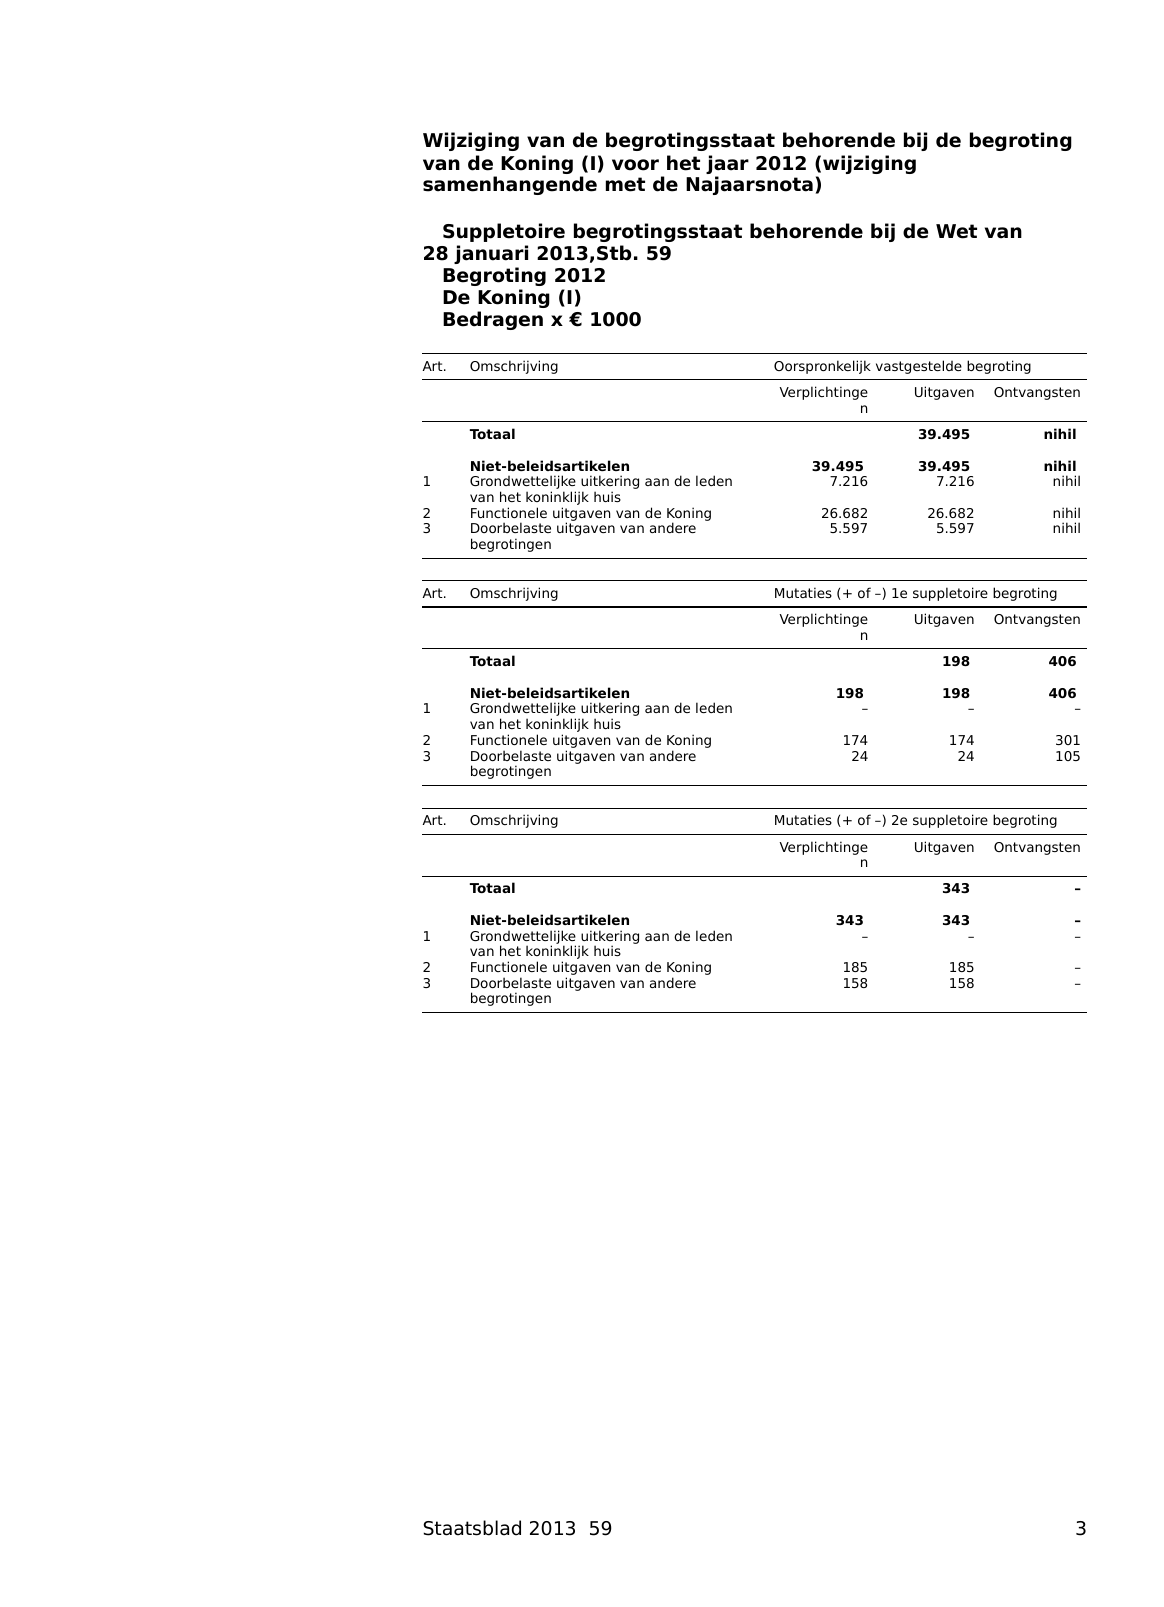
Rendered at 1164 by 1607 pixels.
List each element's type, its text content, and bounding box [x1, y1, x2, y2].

table_cell [874, 897, 980, 913]
table_cell Functionele uitgaven van de Koning [464, 506, 768, 521]
table_cell Verplichtingen [768, 835, 874, 876]
table_cell [768, 422, 874, 443]
table_cell 1 [422, 929, 463, 960]
table_cell Doorbelaste uitgaven van andere begrotingen [464, 749, 768, 784]
table_cell [464, 608, 768, 648]
table_cell [768, 649, 874, 670]
table_cell 343 [874, 913, 980, 928]
table_cell 26.682 [874, 506, 980, 521]
table_cell Totaal [464, 649, 768, 670]
table_cell 406 [980, 686, 1087, 701]
table_cell nihil [980, 458, 1087, 474]
table_header Art. [422, 354, 463, 379]
table_cell 7.216 [768, 474, 874, 506]
table_cell Verplichtingen [768, 608, 874, 648]
table_header Omschrijving [464, 354, 768, 379]
table_cell [422, 835, 463, 876]
table_cell – [980, 913, 1087, 928]
table_cell [874, 443, 980, 458]
table_cell Doorbelaste uitgaven van andere begrotingen [464, 976, 768, 1012]
table_cell Totaal [464, 877, 768, 897]
table_cell 1 [422, 474, 463, 506]
table_cell – [768, 929, 874, 960]
table_cell 7.216 [874, 474, 980, 506]
table_cell 26.682 [768, 506, 874, 521]
table_cell [422, 422, 463, 443]
table_cell 2 [422, 506, 463, 521]
table_cell 105 [980, 749, 1087, 784]
text Bedragen x € 1000 [422, 309, 1087, 331]
table_cell 24 [768, 749, 874, 784]
table_cell 343 [768, 913, 874, 928]
table_cell Niet-beleidsartikelen [464, 913, 768, 928]
table_cell 174 [874, 733, 980, 748]
table_cell [422, 686, 463, 701]
table_cell 301 [980, 733, 1087, 748]
table_cell [464, 380, 768, 421]
table_cell [464, 835, 768, 876]
table_header Oorspronkelijk vastgestelde begroting [768, 354, 1087, 379]
table_cell 406 [980, 649, 1087, 670]
table_header Omschrijving [464, 809, 768, 834]
table_cell 158 [874, 976, 980, 1012]
table_cell Uitgaven [874, 380, 980, 421]
table_cell Uitgaven [874, 608, 980, 648]
table_cell Grondwettelijke uitkering aan de leden van het koninklijk huis [464, 701, 768, 733]
table_cell 5.597 [874, 521, 980, 557]
table_cell 24 [874, 749, 980, 784]
table_cell 185 [768, 960, 874, 976]
table_header Mutaties (+ of –) 2e suppletoire begroting [768, 809, 1087, 834]
table_cell [422, 380, 463, 421]
table_cell [464, 897, 768, 913]
table_cell [422, 897, 463, 913]
table_header Art. [422, 581, 463, 606]
table_cell [874, 670, 980, 686]
table_cell [422, 670, 463, 686]
table_cell [422, 913, 463, 928]
table_cell 185 [874, 960, 980, 976]
table_cell [422, 649, 463, 670]
table_cell 198 [874, 686, 980, 701]
table_cell Functionele uitgaven van de Koning [464, 733, 768, 748]
table_cell 2 [422, 733, 463, 748]
table_cell Verplichtingen [768, 380, 874, 421]
table_cell Ontvangsten [980, 380, 1087, 421]
table_cell [768, 670, 874, 686]
table_header Omschrijving [464, 581, 768, 606]
table_header Mutaties (+ of –) 1e suppletoire begroting [768, 581, 1087, 606]
table_cell [464, 670, 768, 686]
table_cell – [980, 929, 1087, 960]
table_cell Niet-beleidsartikelen [464, 686, 768, 701]
table_cell 3 [422, 521, 463, 557]
table_cell nihil [980, 506, 1087, 521]
table_cell Functionele uitgaven van de Koning [464, 960, 768, 976]
text Suppletoire begrotingsstaat behorende bij de Wet van 28 januari 2013,Stb. 59 [422, 221, 1087, 265]
table_cell Ontvangsten [980, 835, 1087, 876]
table_cell Totaal [464, 422, 768, 443]
table_cell [980, 670, 1087, 686]
table_cell 174 [768, 733, 874, 748]
table_cell [422, 458, 463, 474]
table_cell 1 [422, 701, 463, 733]
table_cell Grondwettelijke uitkering aan de leden van het koninklijk huis [464, 474, 768, 506]
table_cell – [980, 877, 1087, 897]
table_cell nihil [980, 521, 1087, 557]
table_cell Niet-beleidsartikelen [464, 458, 768, 474]
table_cell [980, 443, 1087, 458]
table_cell [768, 897, 874, 913]
table_cell – [980, 976, 1087, 1012]
table_cell 39.495 [874, 422, 980, 443]
table_header Art. [422, 809, 463, 834]
table_cell – [980, 701, 1087, 733]
table_cell [422, 443, 463, 458]
table_cell 39.495 [874, 458, 980, 474]
table_cell – [874, 701, 980, 733]
subtitle Wijziging van de begrotingsstaat behorende bij de begroting van de Koning (I) voor het jaar 2012 (wijziging samenhangende met de Najaarsnota) [422, 130, 1087, 196]
table_cell [768, 443, 874, 458]
table_cell 158 [768, 976, 874, 1012]
table_cell [768, 877, 874, 897]
table_cell 39.495 [768, 458, 874, 474]
table_cell nihil [980, 422, 1087, 443]
table_cell Uitgaven [874, 835, 980, 876]
table_cell 198 [768, 686, 874, 701]
table_cell 343 [874, 877, 980, 897]
table_cell 3 [422, 976, 463, 1012]
text De Koning (I) [422, 287, 1087, 309]
table_cell 198 [874, 649, 980, 670]
table_cell [422, 608, 463, 648]
table_cell Grondwettelijke uitkering aan de leden van het koninklijk huis [464, 929, 768, 960]
table_cell [464, 443, 768, 458]
table_cell nihil [980, 474, 1087, 506]
table_cell – [768, 701, 874, 733]
table_cell – [980, 960, 1087, 976]
table_cell 5.597 [768, 521, 874, 557]
table_cell Doorbelaste uitgaven van andere begrotingen [464, 521, 768, 557]
table_cell [980, 897, 1087, 913]
table_cell [422, 877, 463, 897]
table_cell 3 [422, 749, 463, 784]
text Begroting 2012 [422, 265, 1087, 287]
table_cell 2 [422, 960, 463, 976]
table_cell – [874, 929, 980, 960]
table_cell Ontvangsten [980, 608, 1087, 648]
